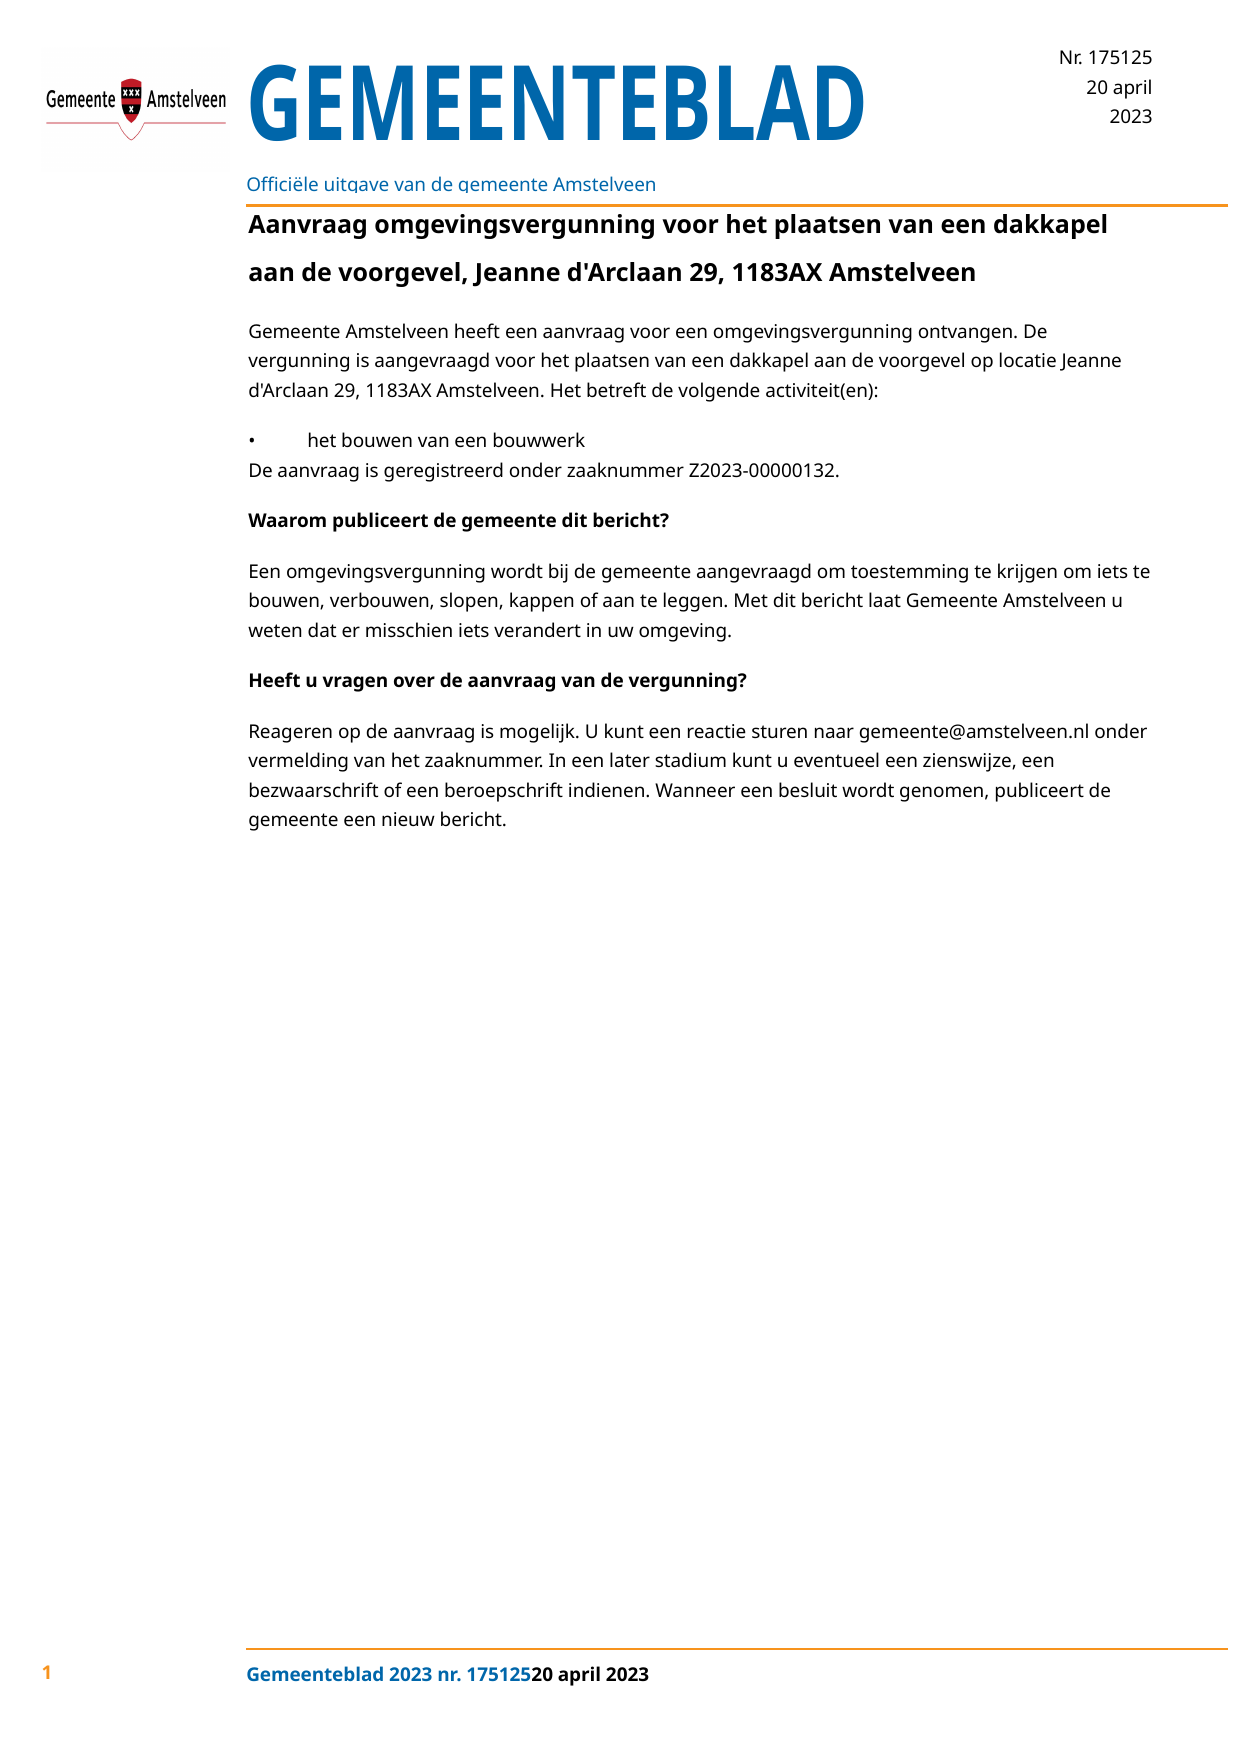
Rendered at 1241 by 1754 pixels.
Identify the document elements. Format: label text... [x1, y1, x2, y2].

text Heeft u vragen over de aanvraag van de vergunning? [248, 667, 1152, 693]
text Reageren op de aanvraag is mogelijk. U kunt een reactie sturen naar gemeente@amstelveen.nl onder vermelding van het zaaknummer. In een later stadium kunt u eventueel een zienswijze, een bezwaarschrift of een beroepschrift indienen. Wanneer een besluit wordt genomen, publiceert de gemeente een nieuw bericht. [248, 718, 1152, 832]
list het bouwen van een bouwwerk [248, 427, 1152, 453]
text Gemeente Amstelveen heeft een aanvraag voor een omgevingsvergunning ontvangen. De vergunning is aangevraagd voor het plaatsen van een dakkapel aan de voorgevel op locatie Jeanne d'Arclaan 29, 1183AX Amstelveen. Het betreft de volgende activiteit(en): [248, 318, 1152, 403]
text Waarom publiceert de gemeente dit bericht? [248, 507, 1152, 533]
text Een omgevingsvergunning wordt bij de gemeente aangevraagd om toestemming te krijgen om iets te bouwen, verbouwen, slopen, kappen of aan te leggen. Met dit bericht laat Gemeente Amstelveen u weten dat er misschien iets verandert in uw omgeving. [248, 558, 1152, 643]
text Aanvraag omgevingsvergunning voor het plaatsen van een dakkapel aan de voorgevel, Jeanne d'Arclaan 29, 1183AX Amstelveen [248, 207, 1152, 288]
picture [41, 47, 231, 172]
text De aanvraag is geregistreerd onder zaaknummer Z2023-00000132. [248, 457, 1152, 483]
